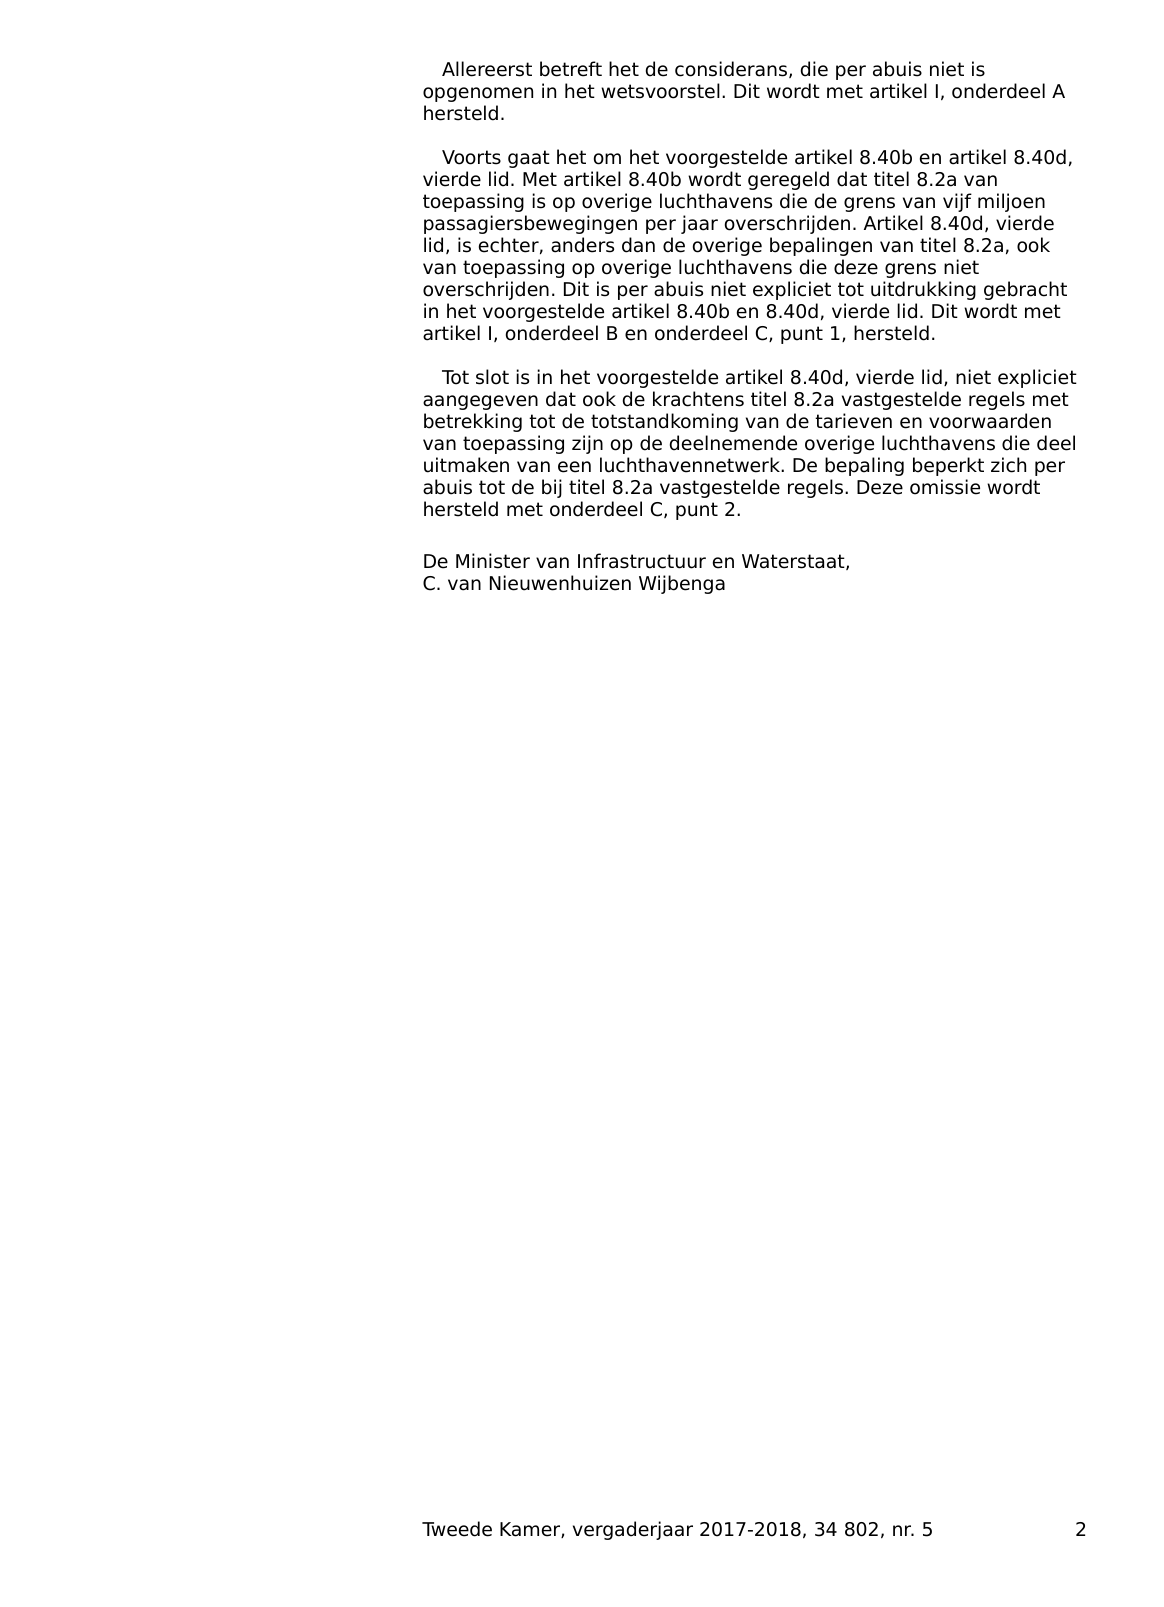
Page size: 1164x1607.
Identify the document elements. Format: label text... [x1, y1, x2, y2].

text Voorts gaat het om het voorgestelde artikel 8.40b en artikel 8.40d, vierde lid. Met artikel 8.40b wordt geregeld dat titel 8.2a van toepassing is op overige luchthavens die de grens van vijf miljoen passagiersbewegingen per jaar overschrijden. Artikel 8.40d, vierde lid, is echter, anders dan de overige bepalingen van titel 8.2a, ook van toepassing op overige luchthavens die deze grens niet overschrijden. Dit is per abuis niet expliciet tot uitdrukking gebracht in het voorgestelde artikel 8.40b en 8.40d, vierde lid. Dit wordt met artikel I, onderdeel B en onderdeel C, punt 1, hersteld. [422, 147, 1087, 345]
text Allereerst betreft het de considerans, die per abuis niet is opgenomen in het wetsvoorstel. Dit wordt met artikel I, onderdeel A hersteld. [422, 59, 1087, 125]
text De Minister van Infrastructuur en Waterstaat, C. van Nieuwenhuizen Wijbenga [422, 551, 1087, 595]
text Tot slot is in het voorgestelde artikel 8.40d, vierde lid, niet expliciet aangegeven dat ook de krachtens titel 8.2a vastgestelde regels met betrekking tot de totstandkoming van de tarieven en voorwaarden van toepassing zijn op de deelnemende overige luchthavens die deel uitmaken van een luchthavennetwerk. De bepaling beperkt zich per abuis tot de bij titel 8.2a vastgestelde regels. Deze omissie wordt hersteld met onderdeel C, punt 2. [422, 367, 1087, 521]
